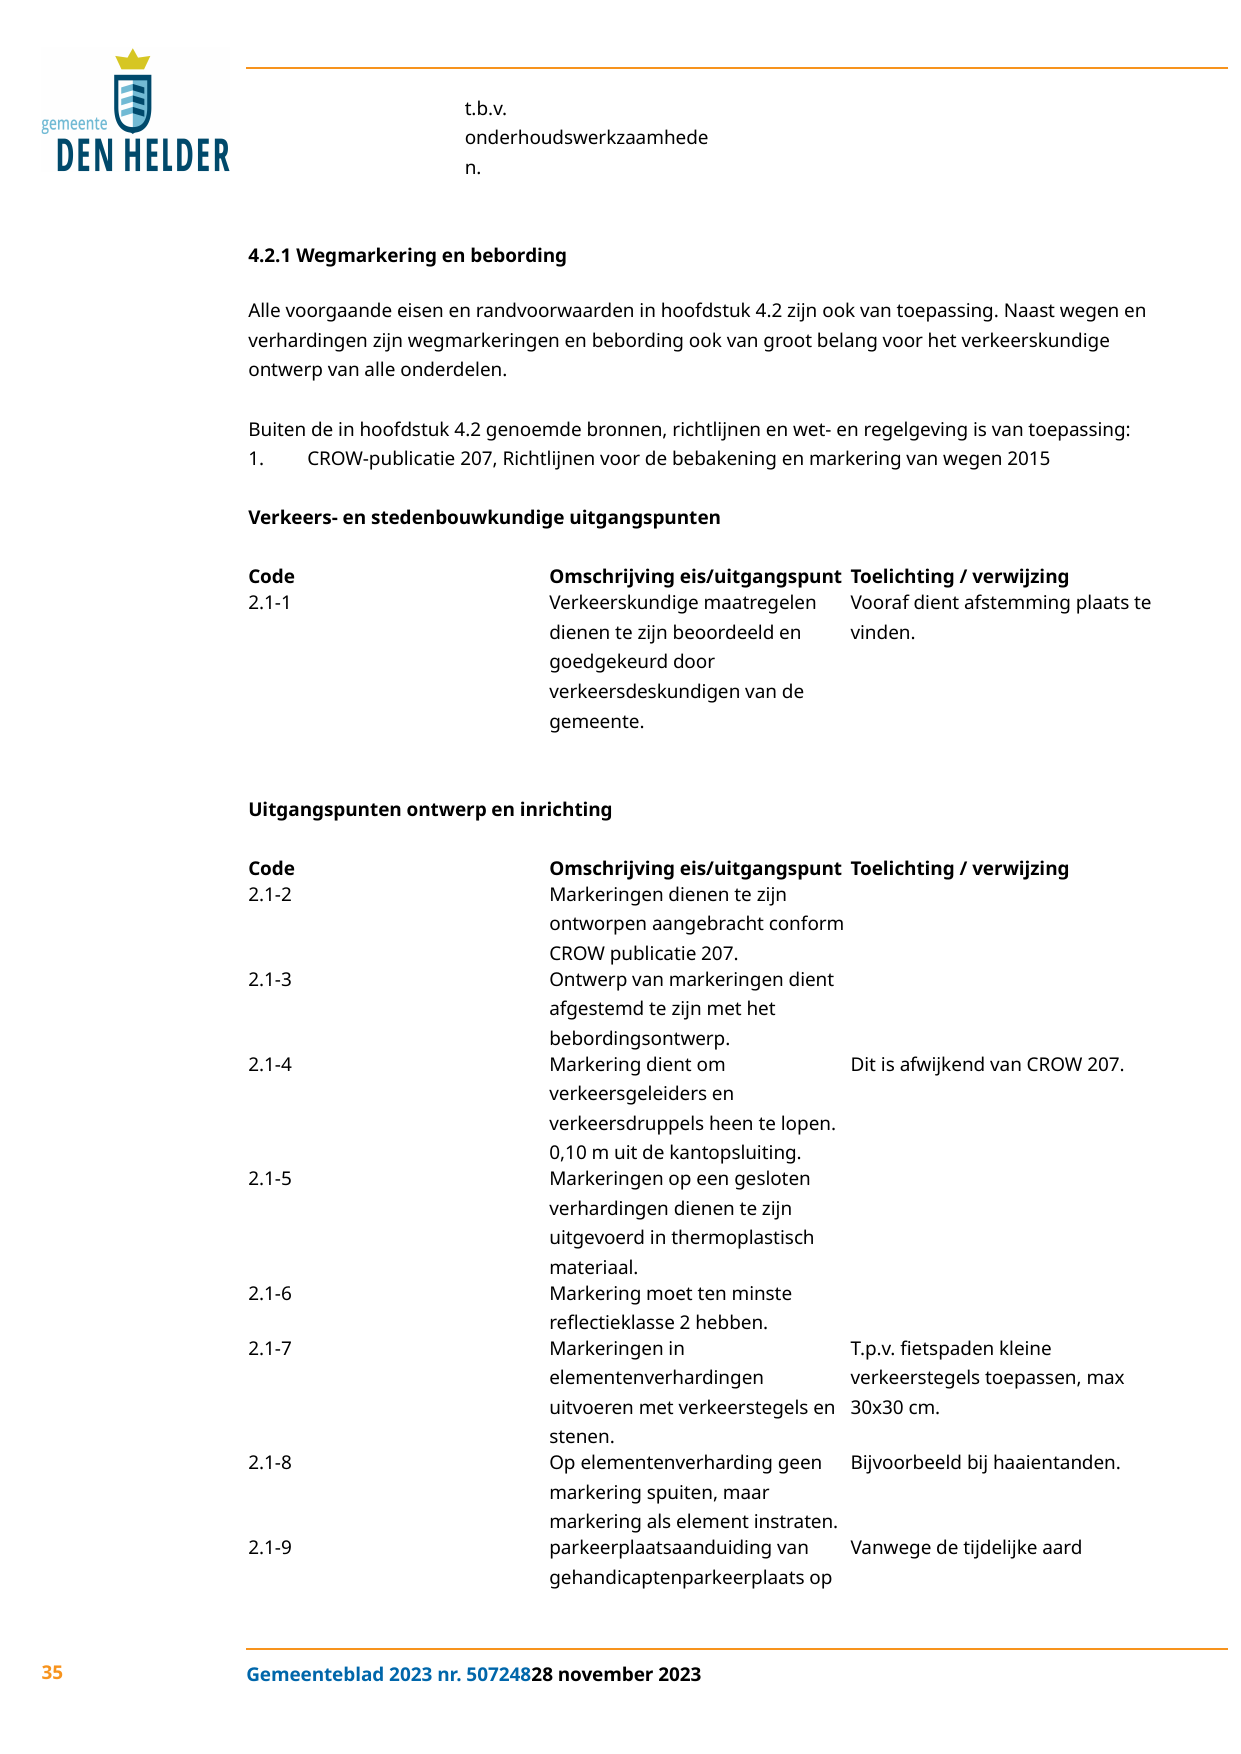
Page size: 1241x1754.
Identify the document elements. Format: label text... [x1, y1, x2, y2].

text Verkeers- en stedenbouwkundige uitgangspunten [248, 504, 1152, 530]
table_cell 2.1-1 [248, 590, 549, 733]
picture [182, 144, 187, 165]
table_cell Verkeerskundige maatregelen dienen te zijn beoordeeld en goedgekeurd door verkeersdeskundigen van de gemeente. [549, 590, 850, 733]
table_cell [719, 95, 935, 180]
table_cell 2.1-2 [248, 881, 549, 966]
picture [130, 157, 135, 172]
table_cell 2.1-9 [248, 1534, 549, 1590]
table_cell Ontwerp van markeringen dient afgestemd te zijn met het bebordingsontwerp. [549, 966, 850, 1051]
text Uitgangspunten ontwerp en inrichting [248, 796, 1152, 822]
text 4.2.1 Wegmarkering en bebording [248, 242, 1152, 268]
table_header Code [248, 564, 549, 589]
text Alle voorgaande eisen en randvoorwaarden in hoofdstuk 4.2 zijn ook van toepassing. Naast wegen en verhardingen zijn wegmarkeringen en bebording ook van groot belang voor het verkeerskundige ontwerp van alle onderdelen. [248, 297, 1152, 382]
table_header Code [248, 855, 549, 881]
table_cell 2.1-4 [248, 1051, 549, 1165]
table_cell [935, 95, 1152, 180]
table_cell [850, 1280, 1152, 1335]
table_cell Bijvoorbeeld bij haaientanden. [850, 1450, 1152, 1534]
table_cell Markering moet ten minste reflectieklasse 2 hebben. [549, 1280, 850, 1335]
table_cell Markeringen dienen te zijn ontworpen aangebracht conform CROW publicatie 207. [549, 881, 850, 966]
table_cell [248, 95, 464, 180]
table_cell t.b.v. onderhoudswerkzaamheden. [465, 95, 719, 180]
picture [63, 144, 68, 165]
picture [100, 154, 106, 172]
table_cell T.p.v. fietspaden kleine verkeerstegels toepassen, max 30x30 cm. [850, 1335, 1152, 1449]
table_cell Dit is afwijkend van CROW 207. [850, 1051, 1152, 1165]
table_cell [850, 966, 1152, 1051]
table_cell Vooraf dient afstemming plaats te vinden. [850, 590, 1152, 733]
table_header Omschrijving eis/uitgangspunt [549, 564, 850, 589]
list CROW-publicatie 207, Richtlijnen voor de bebakening en markering van wegen 2015 [248, 445, 1152, 471]
table_header Omschrijving eis/uitgangspunt [549, 855, 850, 881]
table_cell 2.1-8 [248, 1450, 549, 1534]
table_cell [850, 1165, 1152, 1280]
table_cell Markering dient om verkeersgeleiders en verkeersdruppels heen te lopen. 0,10 m uit de kantopsluiting. [549, 1051, 850, 1165]
picture [41, 47, 231, 172]
table_cell 2.1-3 [248, 966, 549, 1051]
table_cell Vanwege de tijdelijke aard [850, 1534, 1152, 1590]
table_header Toelichting / verwijzing [850, 564, 1152, 589]
table_header Toelichting / verwijzing [850, 855, 1152, 881]
picture [220, 160, 224, 172]
table_cell parkeerplaatsaanduiding van gehandicaptenparkeerplaats op [549, 1534, 850, 1590]
table_cell [850, 881, 1152, 966]
text Buiten de in hoofdstuk 4.2 genoemde bronnen, richtlijnen en wet- en regelgeving is van toepassing: [248, 416, 1152, 441]
table_cell Markeringen op een gesloten verhardingen dienen te zijn uitgevoerd in thermoplastisch materiaal. [549, 1165, 850, 1280]
table_cell 2.1-5 [248, 1165, 549, 1280]
table_cell Op elementenverharding geen markering spuiten, maar markering als element instraten. [549, 1450, 850, 1534]
table_cell 2.1-6 [248, 1280, 549, 1335]
table_cell Markeringen in elementenverhardingen uitvoeren met verkeerstegels en stenen. [549, 1335, 850, 1449]
table_cell 2.1-7 [248, 1335, 549, 1449]
